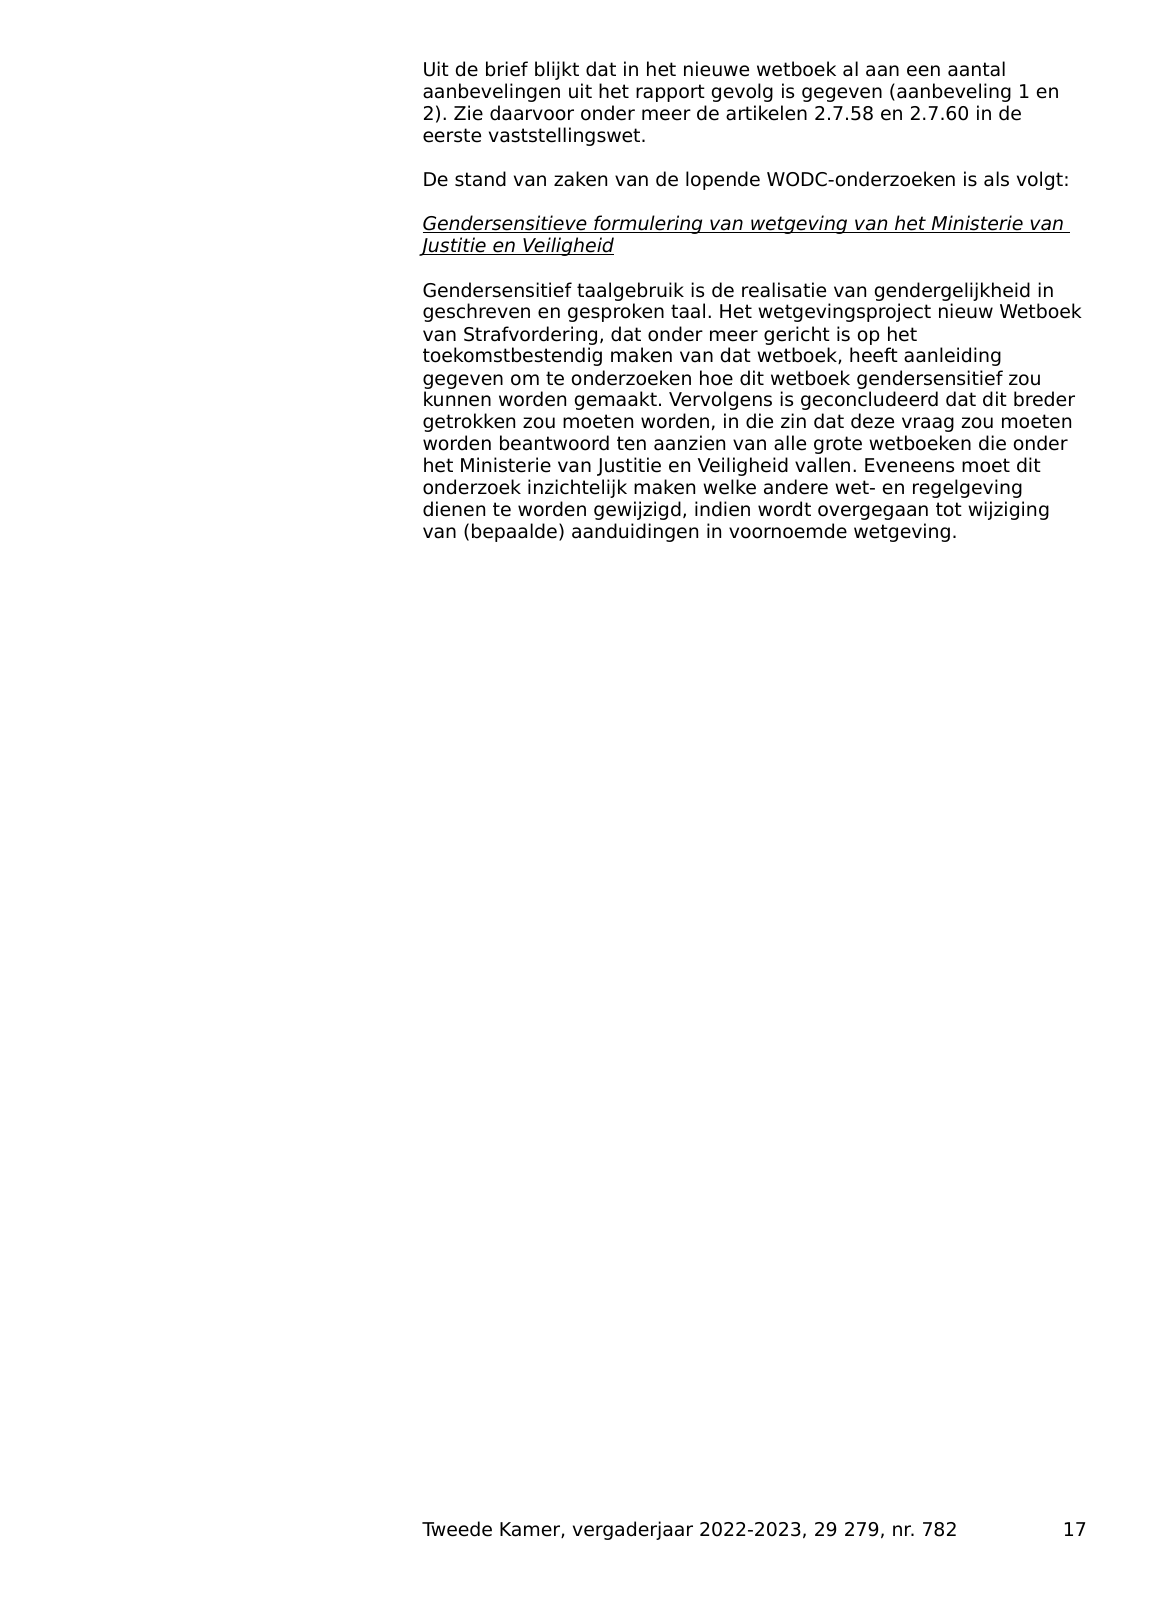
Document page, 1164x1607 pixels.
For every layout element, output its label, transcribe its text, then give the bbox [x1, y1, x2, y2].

text Uit de brief blijkt dat in het nieuwe wetboek al aan een aantal aanbevelingen uit het rapport gevolg is gegeven (aanbeveling 1 en 2). Zie daarvoor onder meer de artikelen 2.7.58 en 2.7.60 in de eerste vaststellingswet. [422, 59, 1087, 147]
subtitle Gendersensitieve formulering van wetgeving van het Ministerie van Justitie en Veiligheid [422, 213, 1087, 257]
text Gendersensitief taalgebruik is de realisatie van gendergelijkheid in geschreven en gesproken taal. Het wetgevingsproject nieuw Wetboek van Strafvordering, dat onder meer gericht is op het toekomstbestendig maken van dat wetboek, heeft aanleiding gegeven om te onderzoeken hoe dit wetboek gendersensitief zou kunnen worden gemaakt. Vervolgens is geconcludeerd dat dit breder getrokken zou moeten worden, in die zin dat deze vraag zou moeten worden beantwoord ten aanzien van alle grote wetboeken die onder het Ministerie van Justitie en Veiligheid vallen. Eveneens moet dit onderzoek inzichtelijk maken welke andere wet- en regelgeving dienen te worden gewijzigd, indien wordt overgegaan tot wijziging van (bepaalde) aanduidingen in voornoemde wetgeving. [422, 279, 1087, 543]
text De stand van zaken van de lopende WODC-onderzoeken is als volgt: [422, 169, 1087, 191]
